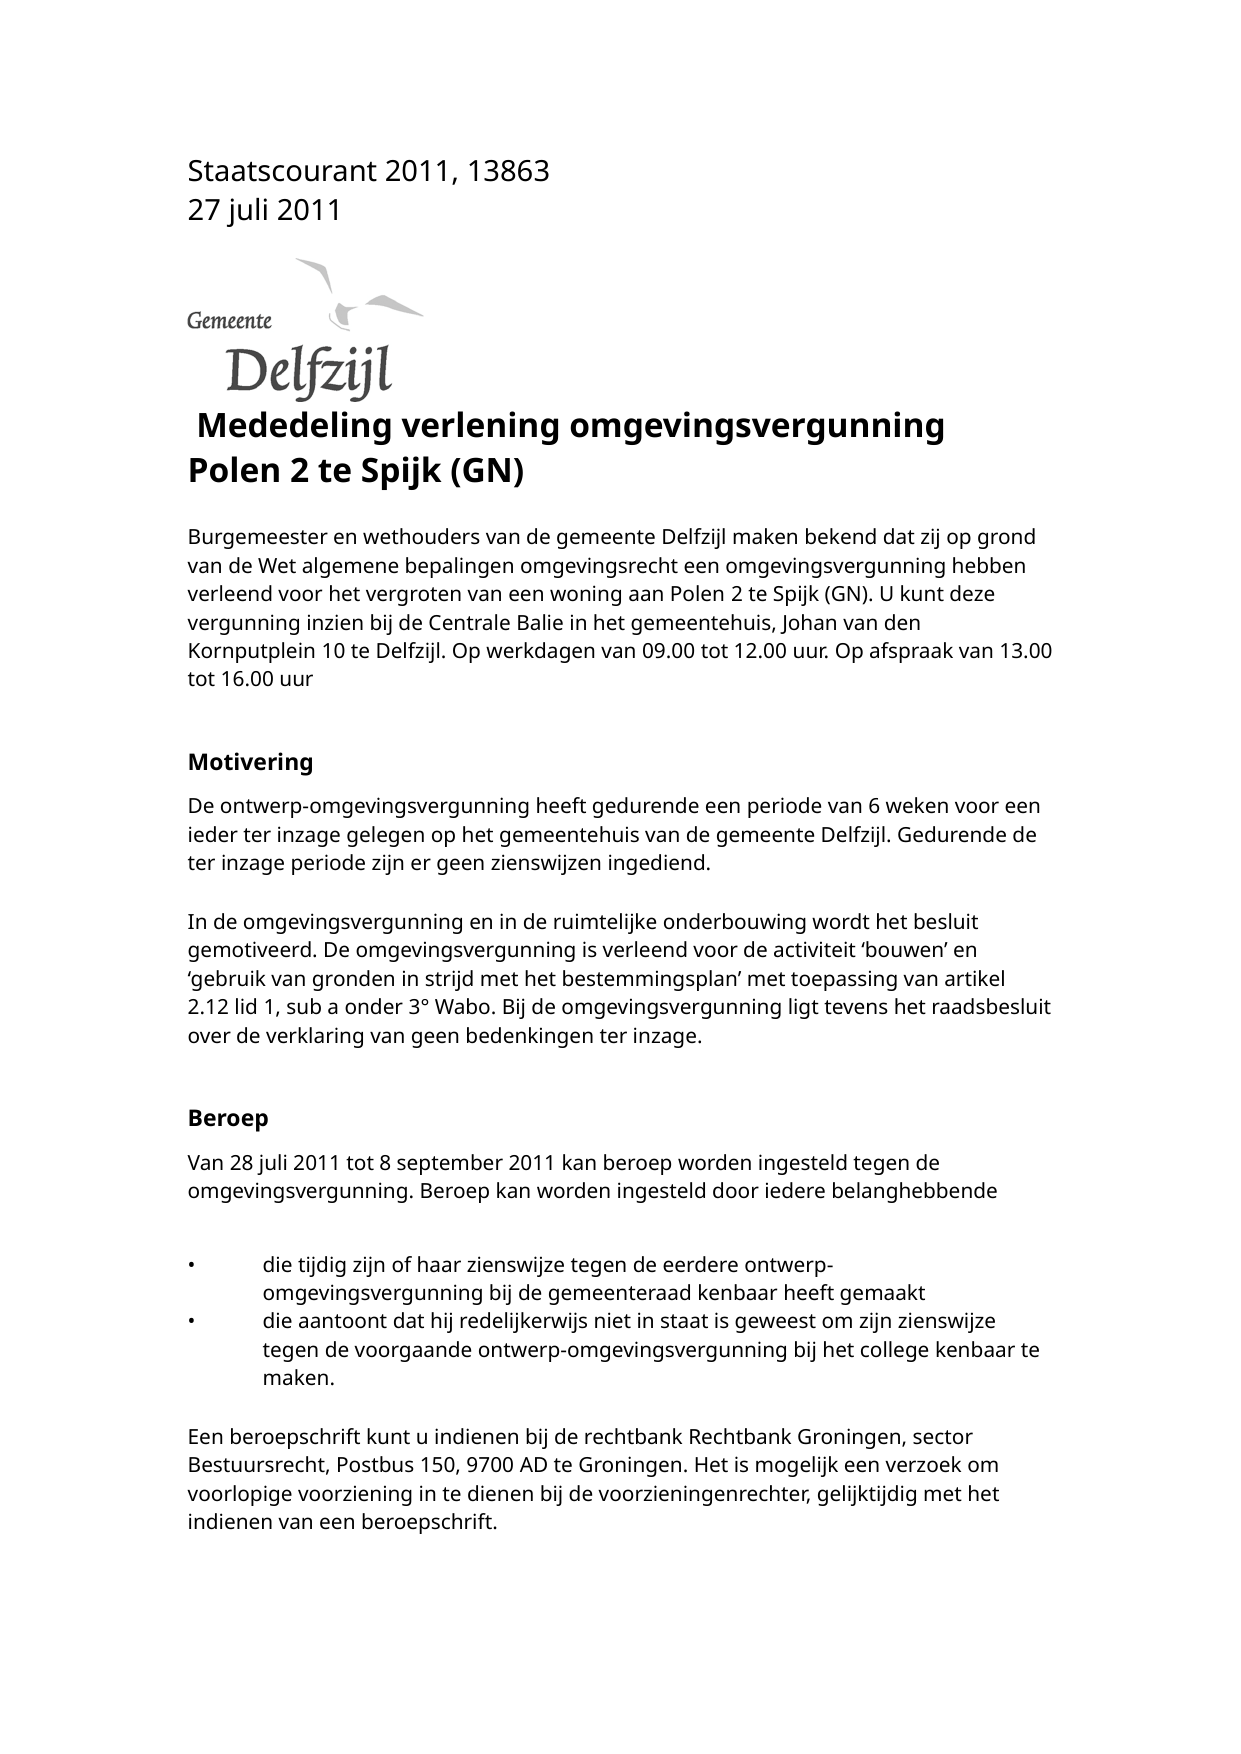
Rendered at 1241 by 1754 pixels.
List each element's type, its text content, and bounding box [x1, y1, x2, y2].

list die tijdig zijn of haar zienswijze tegen de eerdere ontwerp-omgevingsvergunning bij de gemeenteraad kenbaar heeft gemaakt [187, 1250, 1053, 1307]
list die aantoont dat hij redelijkerwijs niet in staat is geweest om zijn zienswijze tegen de voorgaande ontwerp-omgevingsvergunning bij het college kenbaar te maken. [187, 1307, 1053, 1392]
text Staatscourant 2011, 13863 [187, 150, 1053, 190]
text 27 juli 2011 [187, 190, 1053, 229]
subtitle Beroep [187, 1102, 1053, 1133]
text Van 28 juli 2011 tot 8 september 2011 kan beroep worden ingesteld tegen de omgevingsvergunning. Beroep kan worden ingesteld door iedere belanghebbende [187, 1148, 1053, 1205]
text In de omgevingsvergunning en in de ruimtelijke onderbouwing wordt het besluit gemotiveerd. De omgevingsvergunning is verleend voor de activiteit ‘bouwen’ en ‘gebruik van gronden in strijd met het bestemmingsplan’ met toepassing van artikel 2.12 lid 1, sub a onder 3° Wabo. Bij de omgevingsvergunning ligt tevens het raadsbesluit over de verklaring van geen bedenkingen ter inzage. [187, 907, 1053, 1049]
subtitle Mededeling verlening omgevingsvergunning Polen 2 te Spijk (GN) [187, 271, 1053, 492]
picture [187, 258, 477, 402]
subtitle Motivering [187, 745, 1053, 777]
text Een beroepschrift kunt u indienen bij de rechtbank Rechtbank Groningen, sector Bestuursrecht, Postbus 150, 9700 AD te Groningen. Het is mogelijk een verzoek om voorlopige voorziening in te dienen bij de voorzieningenrechter, gelijktijdig met het indienen van een beroepschrift. [187, 1422, 1053, 1536]
text Burgemeester en wethouders van de gemeente Delfzijl maken bekend dat zij op grond van de Wet algemene bepalingen omgevingsrecht een omgevingsvergunning hebben verleend voor het vergroten van een woning aan Polen 2 te Spijk (GN). U kunt deze vergunning inzien bij de Centrale Balie in het gemeentehuis, Johan van den Kornputplein 10 te Delfzijl. Op werkdagen van 09.00 tot 12.00 uur. Op afspraak van 13.00 tot 16.00 uur [187, 522, 1053, 693]
text De ontwerp-omgevingsvergunning heeft gedurende een periode van 6 weken voor een ieder ter inzage gelegen op het gemeentehuis van de gemeente Delfzijl. Gedurende de ter inzage periode zijn er geen zienswijzen ingediend. [187, 792, 1053, 877]
